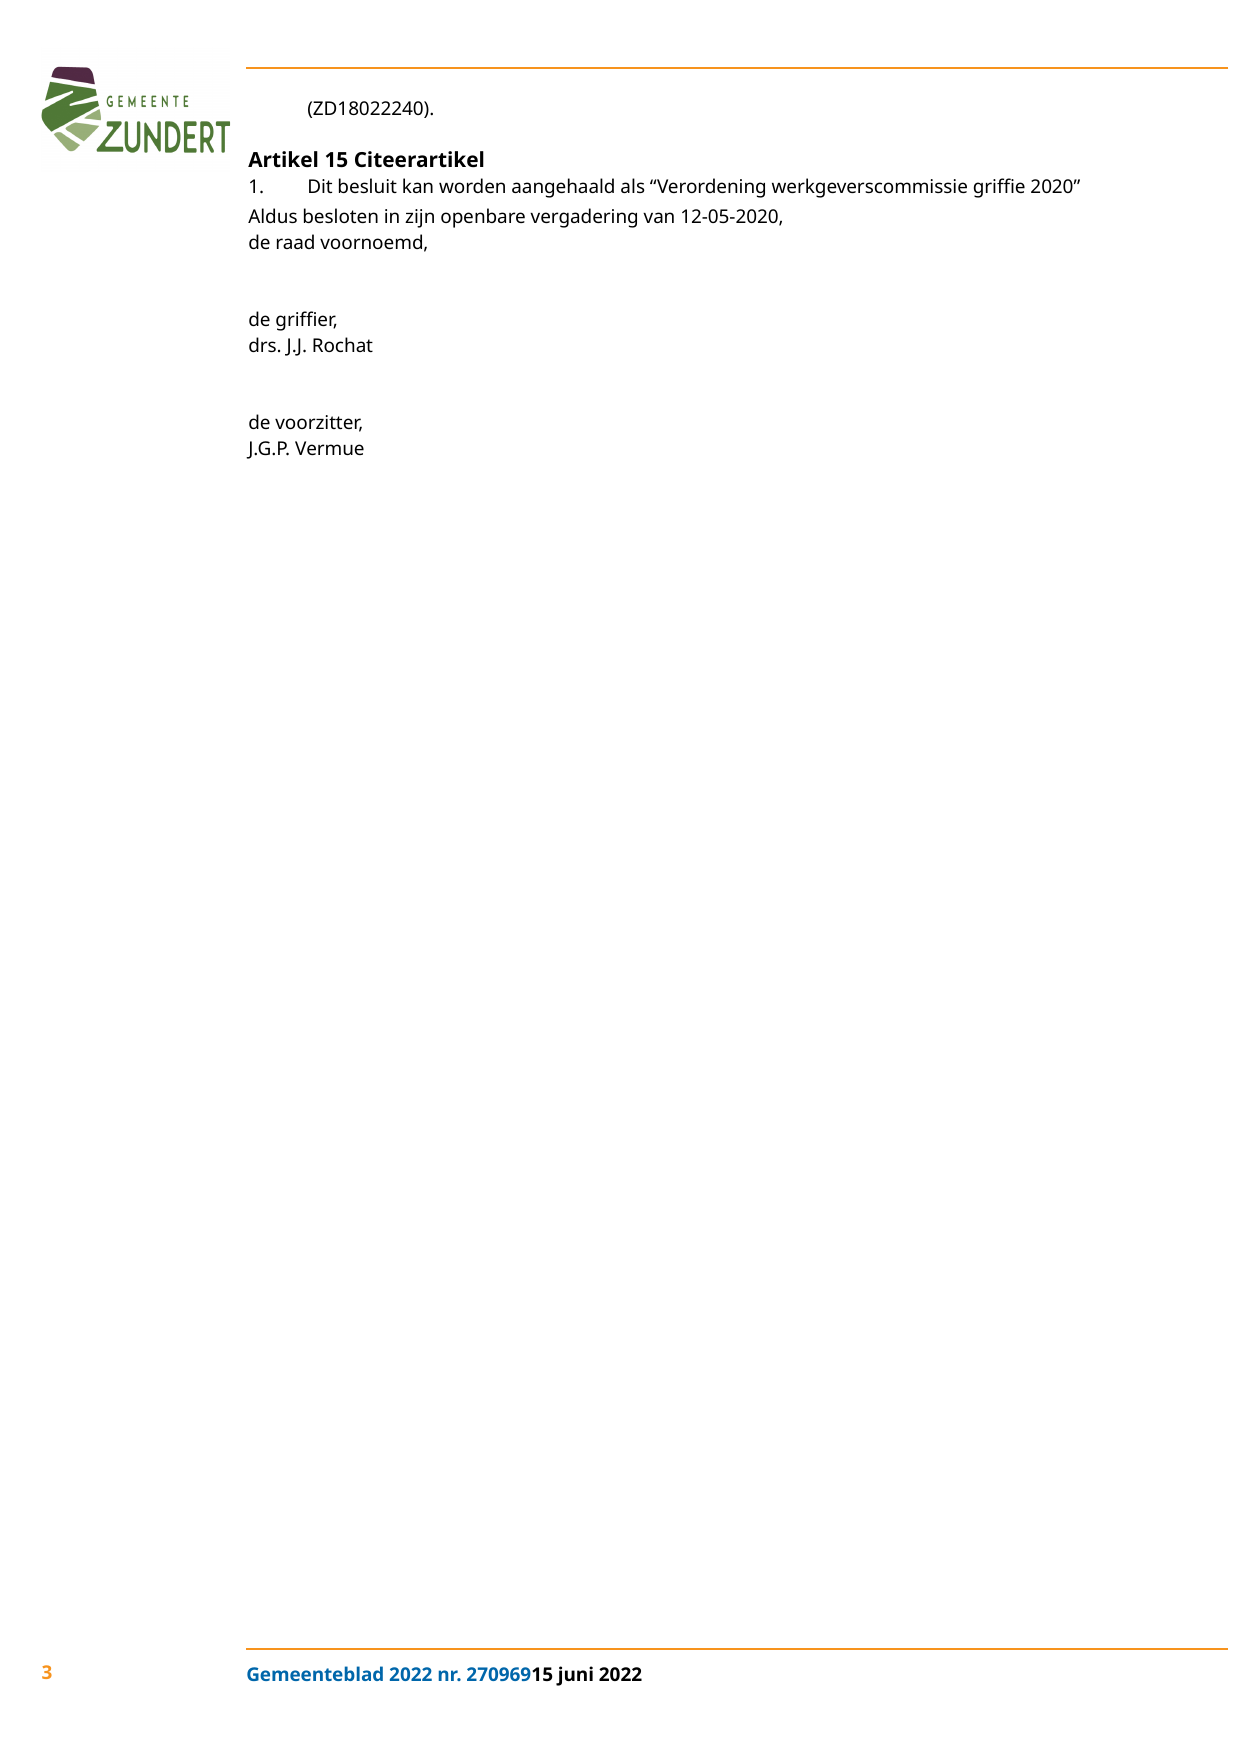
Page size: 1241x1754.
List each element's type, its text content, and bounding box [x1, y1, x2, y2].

text drs. J.J. Rochat [248, 332, 1152, 358]
picture [41, 47, 231, 172]
text Artikel 15 Citeerartikel [248, 145, 1152, 174]
text J.G.P. Vermue [248, 435, 1152, 461]
list (ZD18022240). [248, 95, 1152, 121]
list Dit besluit kan worden aangehaald als “Verordening werkgeverscommissie griffie 2020” [248, 174, 1152, 199]
text de raad voornoemd, [248, 229, 1152, 255]
text de griffier, [248, 306, 1152, 332]
text Aldus besloten in zijn openbare vergadering van 12-05-2020, [248, 203, 1152, 229]
text de voorzitter, [248, 409, 1152, 435]
